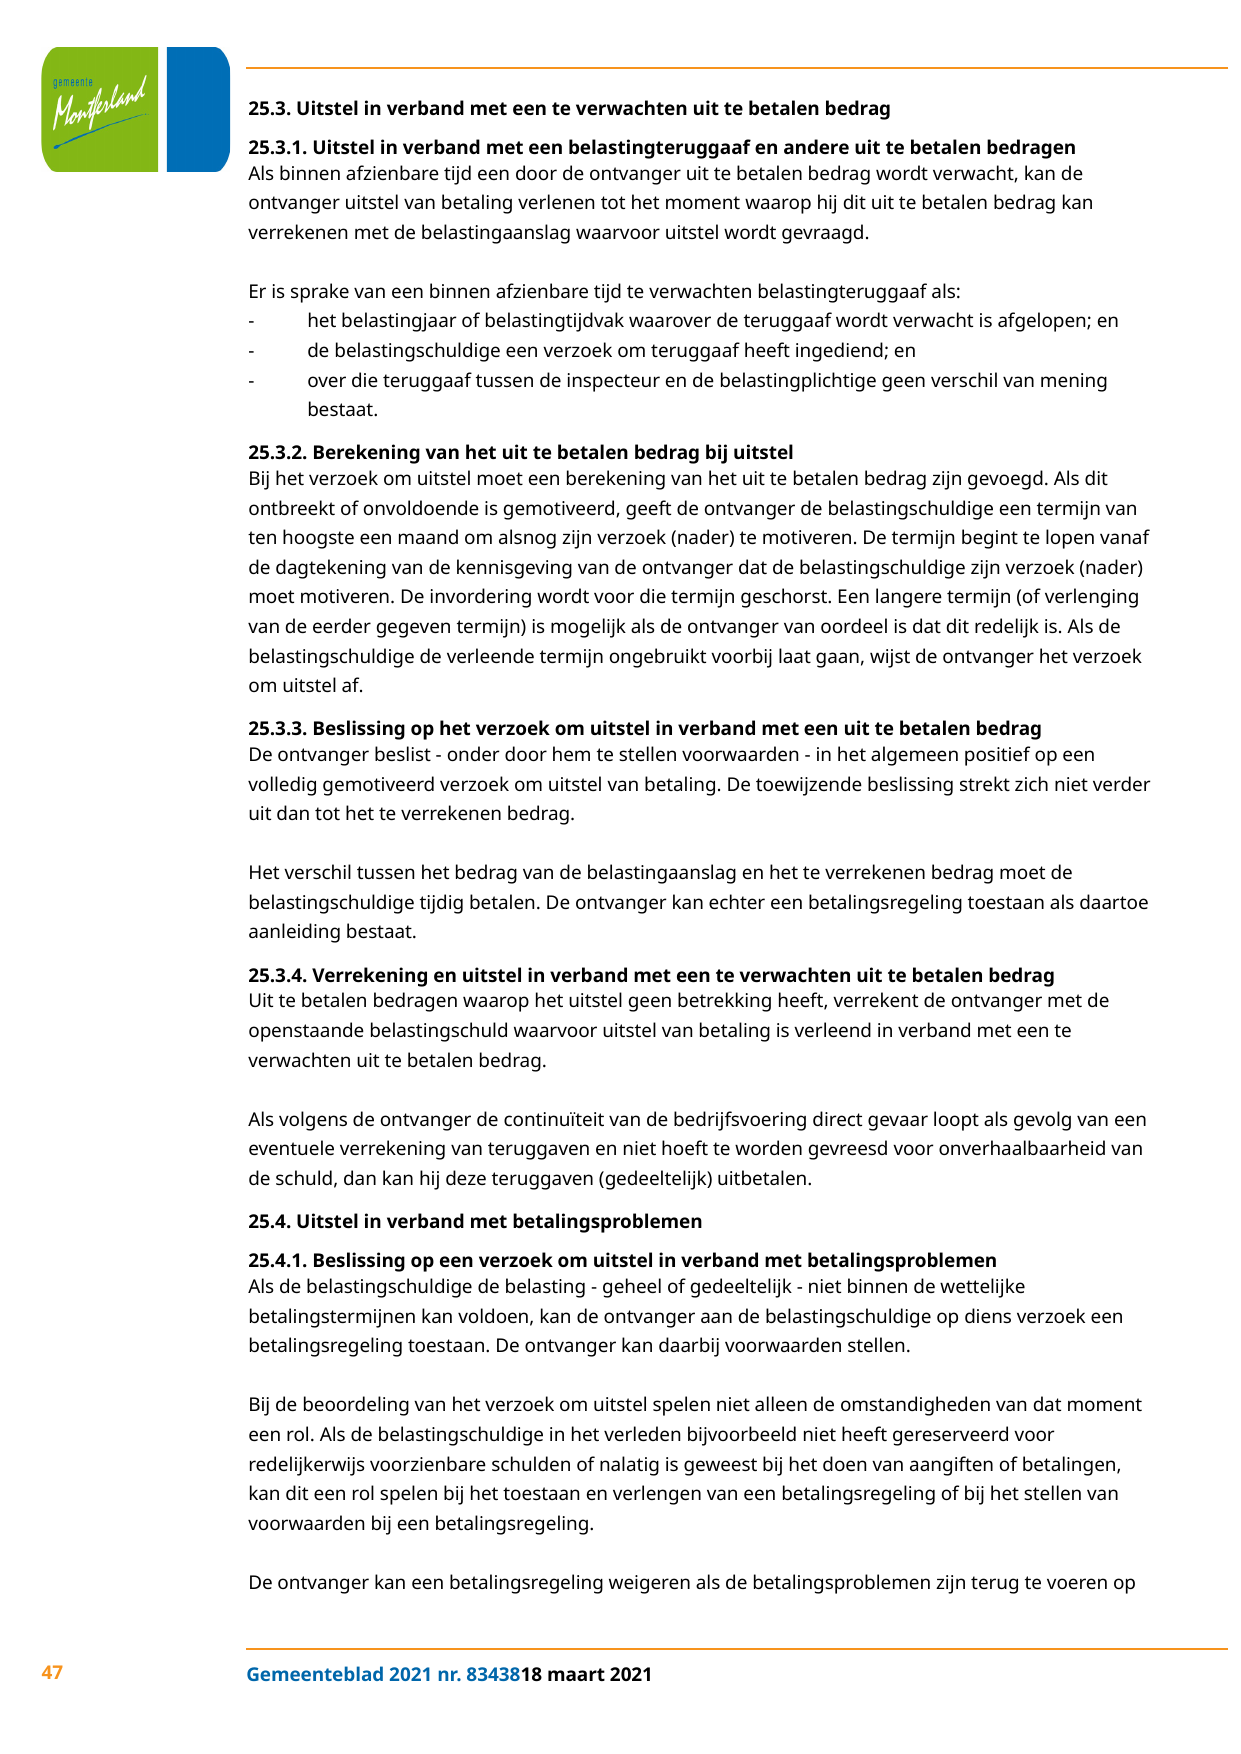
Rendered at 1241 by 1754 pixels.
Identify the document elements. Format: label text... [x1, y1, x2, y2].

text De ontvanger kan een betalingsregeling weigeren als de betalingsproblemen zijn terug te voeren op [248, 1569, 1152, 1595]
list het belastingjaar of belastingtijdvak waarover de teruggaaf wordt verwacht is afgelopen; en [248, 308, 1152, 333]
text 25.3. Uitstel in verband met een te verwachten uit te betalen bedrag [248, 95, 1152, 121]
text 25.4. Uitstel in verband met betalingsproblemen [248, 1208, 1152, 1234]
list over die teruggaaf tussen de inspecteur en de belastingplichtige geen verschil van mening bestaat. [248, 367, 1152, 422]
text Het verschil tussen het bedrag van de belastingaanslag en het te verrekenen bedrag moet de belastingschuldige tijdig betalen. De ontvanger kan echter een betalingsregeling toestaan als daartoe aanleiding bestaat. [248, 859, 1152, 944]
text 25.3.4. Verrekening en uitstel in verband met een te verwachten uit te betalen bedrag [248, 962, 1152, 988]
text De ontvanger beslist - onder door hem te stellen voorwaarden - in het algemeen positief op een volledig gemotiveerd verzoek om uitstel van betaling. De toewijzende beslissing strekt zich niet verder uit dan tot het te verrekenen bedrag. [248, 741, 1152, 826]
text 25.3.1. Uitstel in verband met een belastingteruggaaf en andere uit te betalen bedragen [248, 134, 1152, 160]
text 25.4.1. Beslissing op een verzoek om uitstel in verband met betalingsproblemen [248, 1247, 1152, 1273]
text Bij de beoordeling van het verzoek om uitstel spelen niet alleen de omstandigheden van dat moment een rol. Als de belastingschuldige in het verleden bijvoorbeeld niet heeft gereserveerd voor redelijkerwijs voorzienbare schulden of nalatig is geweest bij het doen van aangiften of betalingen, kan dit een rol spelen bij het toestaan en verlengen van een betalingsregeling of bij het stellen van voorwaarden bij een betalingsregeling. [248, 1392, 1152, 1536]
text Bij het verzoek om uitstel moet een berekening van het uit te betalen bedrag zijn gevoegd. Als dit ontbreekt of onvoldoende is gemotiveerd, geeft de ontvanger de belastingschuldige een termijn van ten hoogste een maand om alsnog zijn verzoek (nader) te motiveren. De termijn begint te lopen vanaf de dagtekening van de kennisgeving van de ontvanger dat de belastingschuldige zijn verzoek (nader) moet motiveren. De invordering wordt voor die termijn geschorst. Een langere termijn (of verlenging van de eerder gegeven termijn) is mogelijk als de ontvanger van oordeel is dat dit redelijk is. Als de belastingschuldige de verleende termijn ongebruikt voorbij laat gaan, wijst de ontvanger het verzoek om uitstel af. [248, 465, 1152, 698]
text Als binnen afzienbare tijd een door de ontvanger uit te betalen bedrag wordt verwacht, kan de ontvanger uitstel van betaling verlenen tot het moment waarop hij dit uit te betalen bedrag kan verrekenen met de belastingaanslag waarvoor uitstel wordt gevraagd. [248, 160, 1152, 245]
picture [41, 47, 231, 172]
list de belastingschuldige een verzoek om teruggaaf heeft ingediend; en [248, 337, 1152, 363]
text Uit te betalen bedragen waarop het uitstel geen betrekking heeft, verrekent de ontvanger met de openstaande belastingschuld waarvoor uitstel van betaling is verleend in verband met een te verwachten uit te betalen bedrag. [248, 988, 1152, 1072]
text 25.3.2. Berekening van het uit te betalen bedrag bij uitstel [248, 439, 1152, 465]
text Er is sprake van een binnen afzienbare tijd te verwachten belastingteruggaaf als: [248, 278, 1152, 304]
text 25.3.3. Beslissing op het verzoek om uitstel in verband met een uit te betalen bedrag [248, 716, 1152, 741]
text Als volgens de ontvanger de continuïteit van de bedrijfsvoering direct gevaar loopt als gevolg van een eventuele verrekening van teruggaven en niet hoeft te worden gevreesd voor onverhaalbaarheid van de schuld, dan kan hij deze teruggaven (gedeeltelijk) uitbetalen. [248, 1106, 1152, 1191]
text Als de belastingschuldige de belasting - geheel of gedeeltelijk - niet binnen de wettelijke betalingstermijnen kan voldoen, kan de ontvanger aan de belastingschuldige op diens verzoek een betalingsregeling toestaan. De ontvanger kan daarbij voorwaarden stellen. [248, 1273, 1152, 1358]
